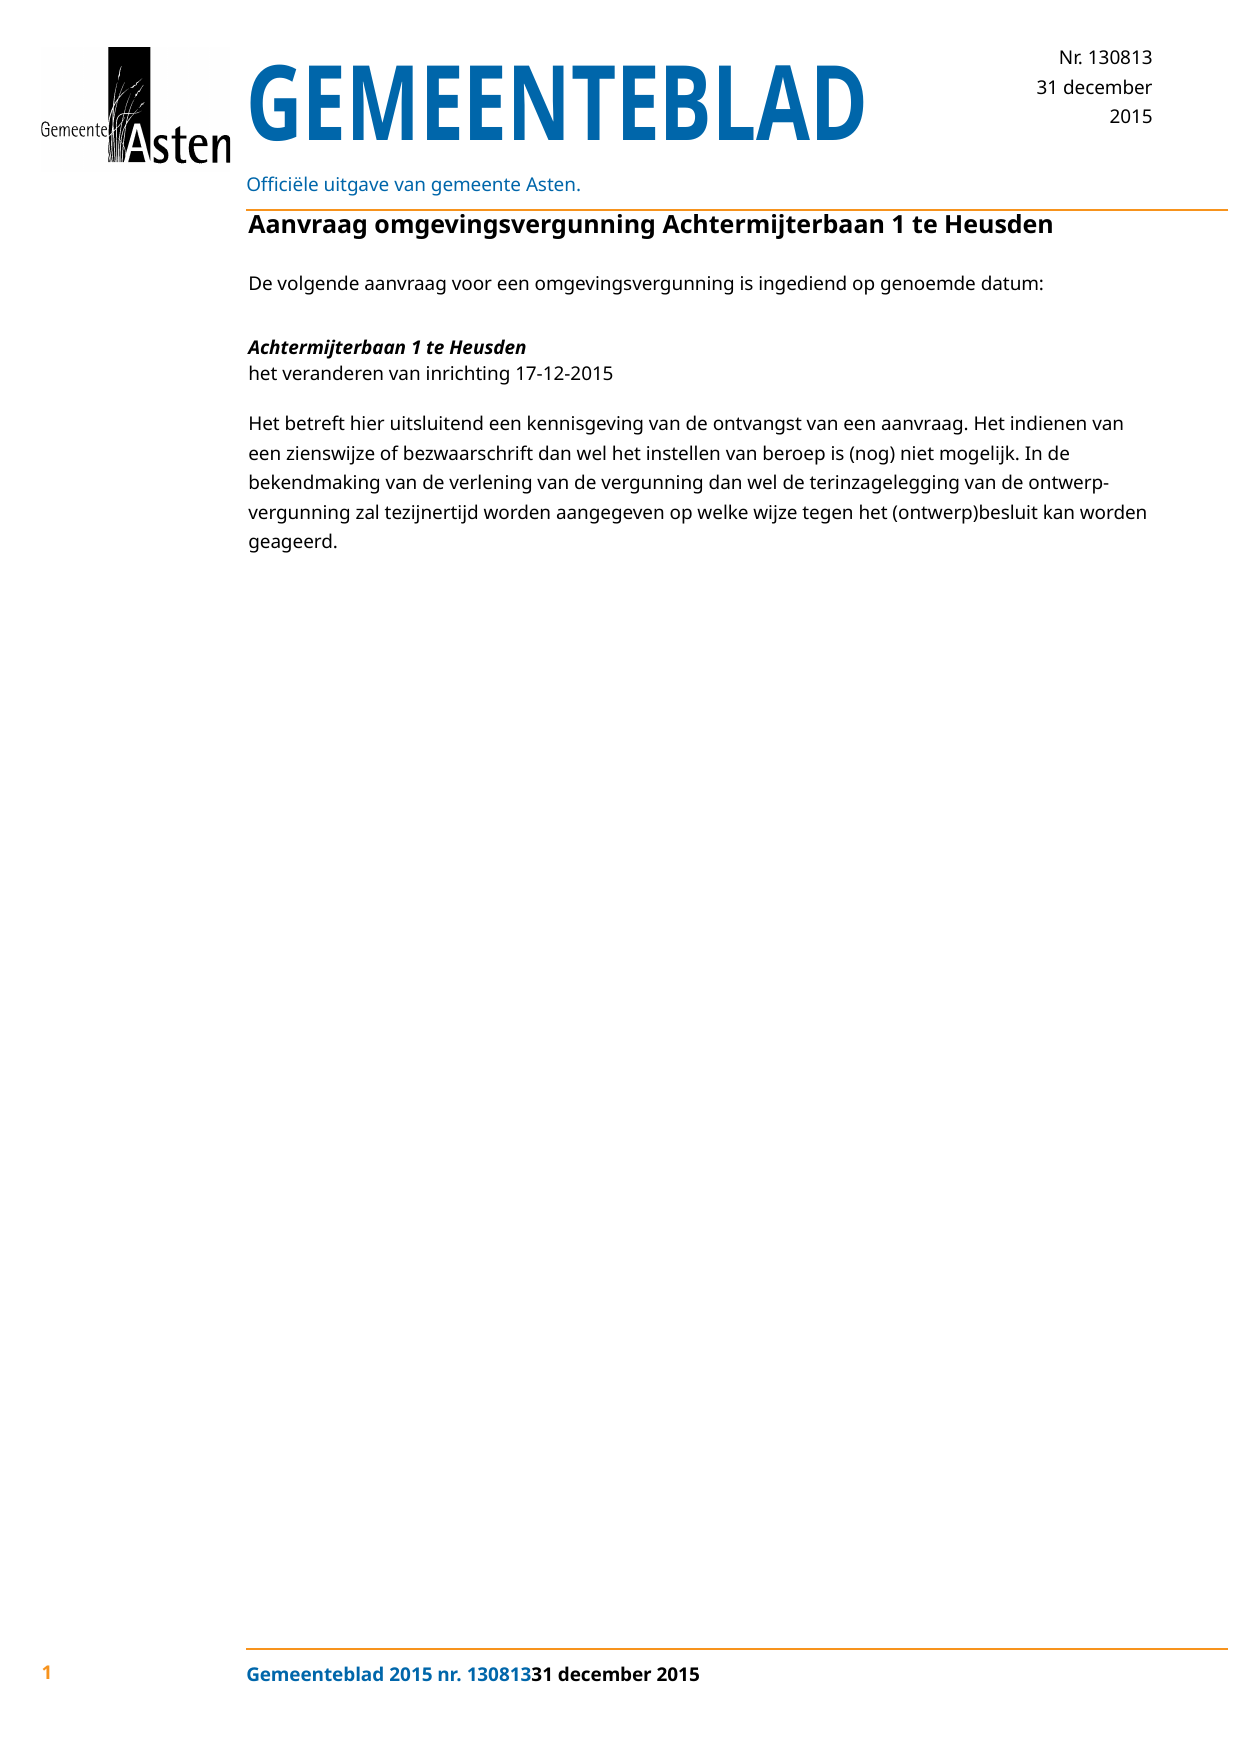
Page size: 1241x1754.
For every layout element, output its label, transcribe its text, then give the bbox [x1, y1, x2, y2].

text het veranderen van inrichting 17-12-2015 [248, 360, 1152, 386]
text Het betreft hier uitsluitend een kennisgeving van de ontvangst van een aanvraag. Het indienen van een zienswijze of bezwaarschrift dan wel het instellen van beroep is (nog) niet mogelijk. In de bekendmaking van de verlening van de vergunning dan wel de terinzagelegging van de ontwerp-vergunning zal tezijnertijd worden aangegeven op welke wijze tegen het (ontwerp)besluit kan worden geageerd. [248, 410, 1152, 554]
text Achtermijterbaan 1 te Heusden [248, 334, 1152, 360]
text De volgende aanvraag voor een omgevingsvergunning is ingediend op genoemde datum: [248, 270, 1152, 296]
text Aanvraag omgevingsvergunning Achtermijterbaan 1 te Heusden [248, 211, 1152, 241]
picture [41, 47, 231, 172]
